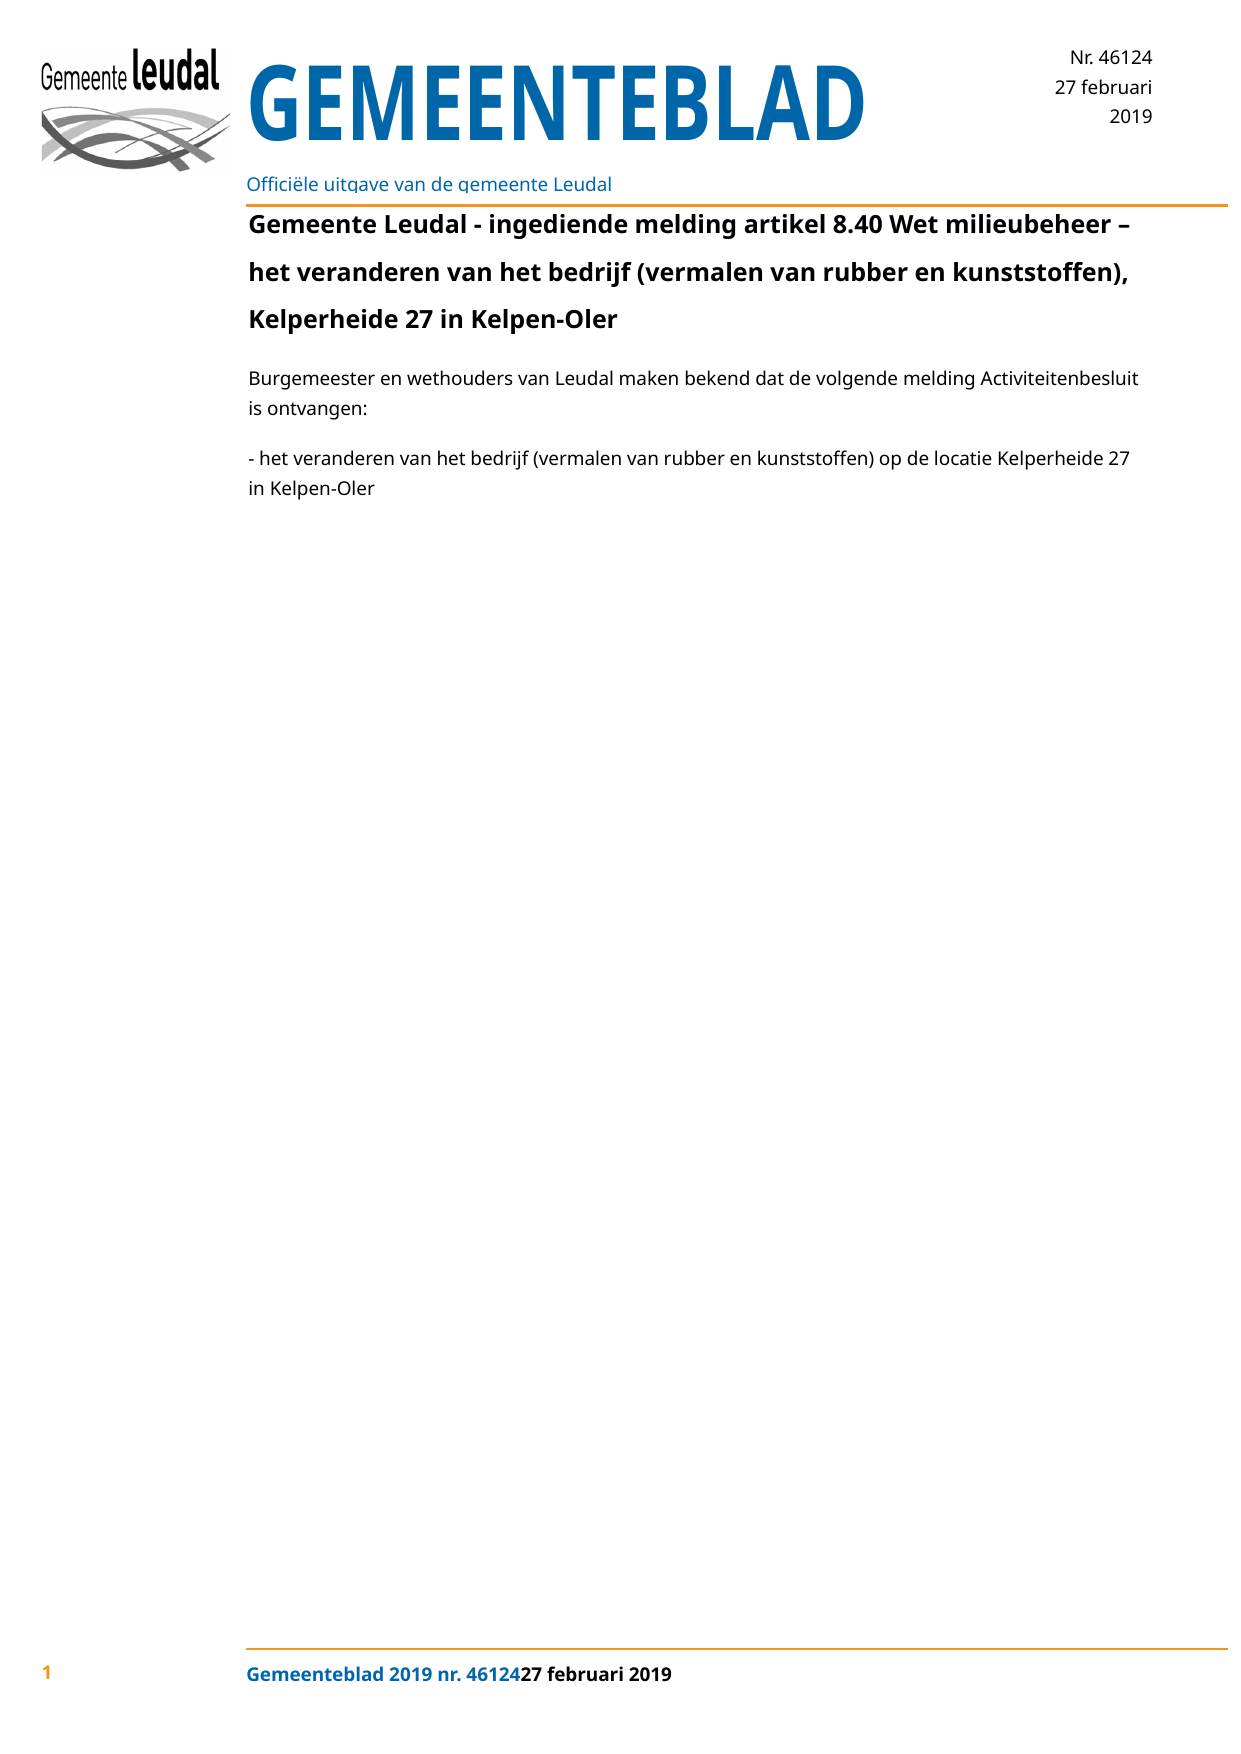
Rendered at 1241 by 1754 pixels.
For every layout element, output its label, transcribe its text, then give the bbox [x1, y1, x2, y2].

picture [41, 47, 231, 172]
text Gemeente Leudal - ingediende melding artikel 8.40 Wet milieubeheer – het veranderen van het bedrijf (vermalen van rubber en kunststoffen), Kelperheide 27 in Kelpen-Oler [248, 207, 1152, 336]
text Burgemeester en wethouders van Leudal maken bekend dat de volgende melding Activiteitenbesluit is ontvangen: [248, 366, 1152, 421]
text - het veranderen van het bedrijf (vermalen van rubber en kunststoffen) op de locatie Kelperheide 27 in Kelpen-Oler [248, 446, 1152, 501]
